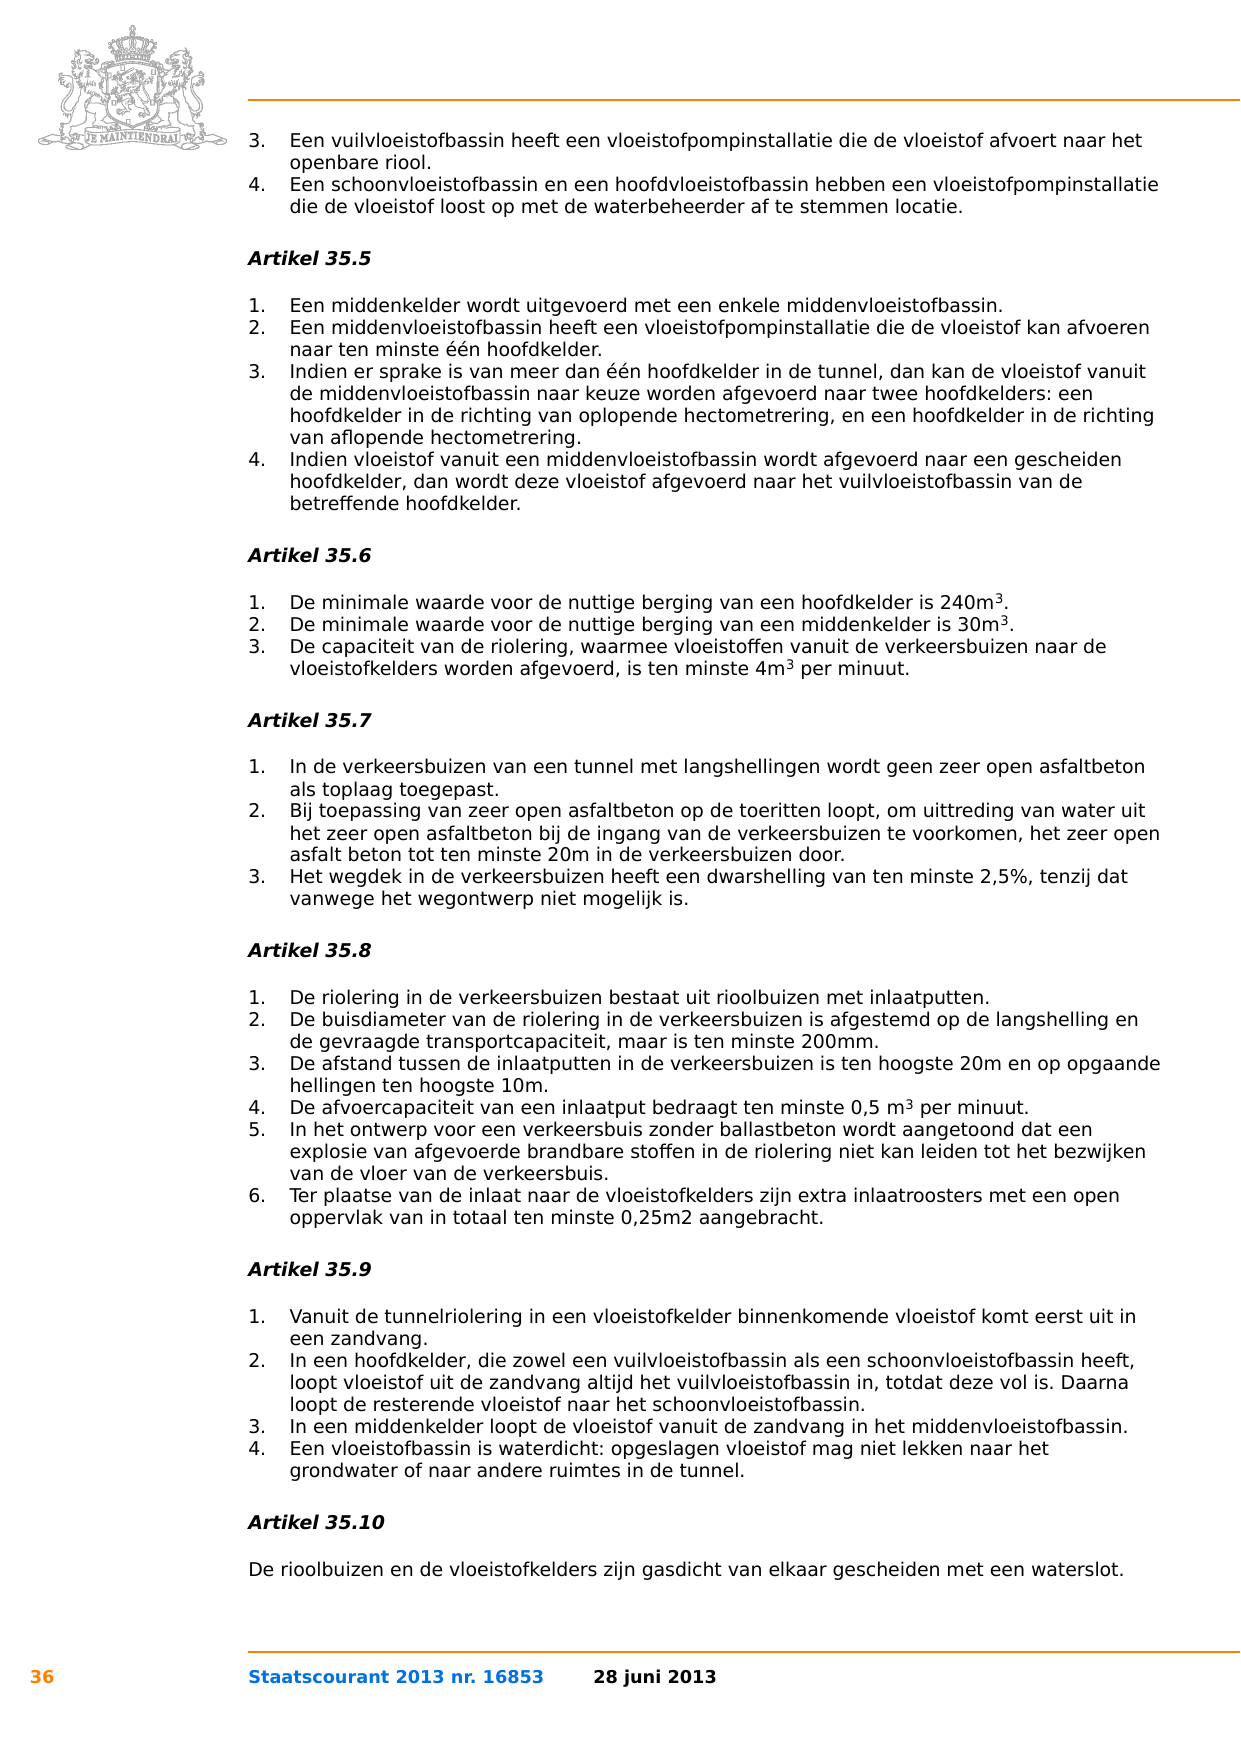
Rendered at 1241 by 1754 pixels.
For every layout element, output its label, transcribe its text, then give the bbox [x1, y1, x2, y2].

text 4. Een schoonvloeistofbassin en een hoofdvloeistofbassin hebben een vloeistofpompinstallatie die de vloeistof loost op met de waterbeheerder af te stemmen locatie. [248, 174, 1163, 218]
text 2. De minimale waarde voor de nuttige berging van een middenkelder is 30m3. [248, 613, 1163, 636]
text De rioolbuizen en de vloeistofkelders zijn gasdicht van elkaar gescheiden met een waterslot. [248, 1559, 1163, 1581]
text 1. De minimale waarde voor de nuttige berging van een hoofdkelder is 240m3. [248, 592, 1163, 613]
text 2. De buisdiameter van de riolering in de verkeersbuizen is afgestemd op de langshelling en de gevraagde transportcapaciteit, maar is ten minste 200mm. [248, 1009, 1163, 1053]
text 3. De capaciteit van de riolering, waarmee vloeistoffen vanuit de verkeersbuizen naar de vloeistofkelders worden afgevoerd, is ten minste 4m3 per minuut. [248, 636, 1163, 679]
text 2. Bij toepassing van zeer open asfaltbeton op de toeritten loopt, om uittreding van water uit het zeer open asfaltbeton bij de ingang van de verkeersbuizen te voorkomen, het zeer open asfalt beton tot ten minste 20m in de verkeersbuizen door. [248, 800, 1163, 866]
text 3. Een vuilvloeistofbassin heeft een vloeistofpompinstallatie die de vloeistof afvoert naar het openbare riool. [248, 130, 1163, 174]
picture [38, 25, 227, 150]
text 3. Het wegdek in de verkeersbuizen heeft een dwarshelling van ten minste 2,5%, tenzij dat vanwege het wegontwerp niet mogelijk is. [248, 866, 1163, 910]
text 4. Indien vloeistof vanuit een middenvloeistofbassin wordt afgevoerd naar een gescheiden hoofdkelder, dan wordt deze vloeistof afgevoerd naar het vuilvloeistofbassin van de betreffende hoofdkelder. [248, 449, 1163, 514]
text 3. De afstand tussen de inlaatputten in de verkeersbuizen is ten hoogste 20m en op opgaande hellingen ten hoogste 10m. [248, 1053, 1163, 1097]
text 4. Een vloeistofbassin is waterdicht: opgeslagen vloeistof mag niet lekken naar het grondwater of naar andere ruimtes in de tunnel. [248, 1438, 1163, 1482]
subtitle Artikel 35.5 [248, 248, 1163, 270]
text 1. De riolering in de verkeersbuizen bestaat uit rioolbuizen met inlaatputten. [248, 987, 1163, 1009]
text 5. In het ontwerp voor een verkeersbuis zonder ballastbeton wordt aangetoond dat een explosie van afgevoerde brandbare stoffen in de riolering niet kan leiden tot het bezwijken van de vloer van de verkeersbuis. [248, 1119, 1163, 1185]
text 1. Vanuit de tunnelriolering in een vloeistofkelder binnenkomende vloeistof komt eerst uit in een zandvang. [248, 1306, 1163, 1350]
subtitle Artikel 35.6 [248, 544, 1163, 567]
text 6. Ter plaatse van de inlaat naar de vloeistofkelders zijn extra inlaatroosters met een open oppervlak van in totaal ten minste 0,25m2 aangebracht. [248, 1185, 1163, 1229]
subtitle Artikel 35.8 [248, 940, 1163, 962]
text 3. In een middenkelder loopt de vloeistof vanuit de zandvang in het middenvloeistofbassin. [248, 1416, 1163, 1438]
text 1. Een middenkelder wordt uitgevoerd met een enkele middenvloeistofbassin. [248, 295, 1163, 317]
subtitle Artikel 35.10 [248, 1512, 1163, 1534]
text 2. Een middenvloeistofbassin heeft een vloeistofpompinstallatie die de vloeistof kan afvoeren naar ten minste één hoofdkelder. [248, 317, 1163, 361]
text 3. Indien er sprake is van meer dan één hoofdkelder in de tunnel, dan kan de vloeistof vanuit de middenvloeistofbassin naar keuze worden afgevoerd naar twee hoofdkelders: een hoofdkelder in de richting van oplopende hectometrering, en een hoofdkelder in de richting van aflopende hectometrering. [248, 361, 1163, 449]
subtitle Artikel 35.7 [248, 709, 1163, 731]
text 1. In de verkeersbuizen van een tunnel met langshellingen wordt geen zeer open asfaltbeton als toplaag toegepast. [248, 756, 1163, 800]
text 2. In een hoofdkelder, die zowel een vuilvloeistofbassin als een schoonvloeistofbassin heeft, loopt vloeistof uit de zandvang altijd het vuilvloeistofbassin in, totdat deze vol is. Daarna loopt de resterende vloeistof naar het schoonvloeistofbassin. [248, 1350, 1163, 1416]
subtitle Artikel 35.9 [248, 1259, 1163, 1281]
text 4. De afvoercapaciteit van een inlaatput bedraagt ten minste 0,5 m3 per minuut. [248, 1097, 1163, 1119]
